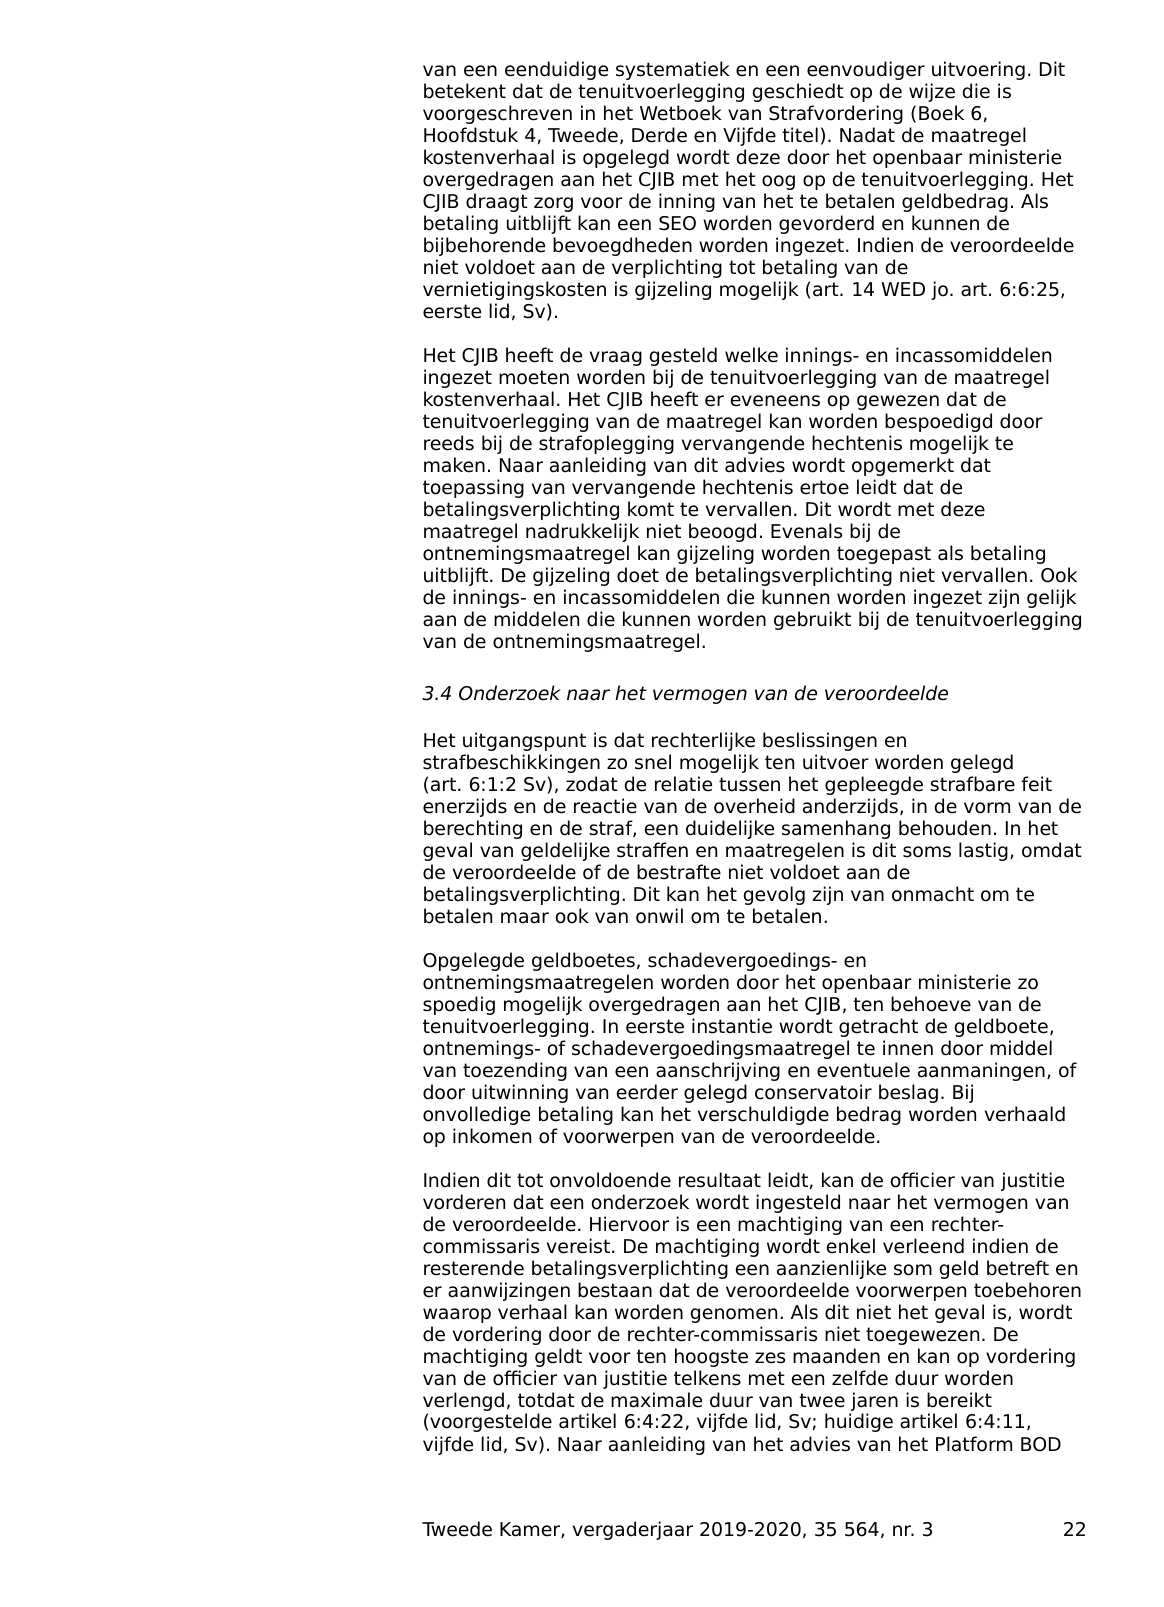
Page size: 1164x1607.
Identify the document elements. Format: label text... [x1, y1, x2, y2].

subtitle 3.4 Onderzoek naar het vermogen van de veroordeelde [422, 683, 1087, 705]
text Het uitgangspunt is dat rechterlijke beslissingen en strafbeschikkingen zo snel mogelijk ten uitvoer worden gelegd (art. 6:1:2 Sv), zodat de relatie tussen het gepleegde strafbare feit enerzijds en de reactie van de overheid anderzijds, in de vorm van de berechting en de straf, een duidelijke samenhang behouden. In het geval van geldelijke straffen en maatregelen is dit soms lastig, omdat de veroordeelde of de bestrafte niet voldoet aan de betalingsverplichting. Dit kan het gevolg zijn van onmacht om te betalen maar ook van onwil om te betalen. [422, 730, 1087, 927]
text Opgelegde geldboetes, schadevergoedings- en ontnemingsmaatregelen worden door het openbaar ministerie zo spoedig mogelijk overgedragen aan het CJIB, ten behoeve van de tenuitvoerlegging. In eerste instantie wordt getracht de geldboete, ontnemings- of schadevergoedingsmaatregel te innen door middel van toezending van een aanschrijving en eventuele aanmaningen, of door uitwinning van eerder gelegd conservatoir beslag. Bij onvolledige betaling kan het verschuldigde bedrag worden verhaald op inkomen of voorwerpen van de veroordeelde. [422, 950, 1087, 1147]
text Indien dit tot onvoldoende resultaat leidt, kan de officier van justitie vorderen dat een onderzoek wordt ingesteld naar het vermogen van de veroordeelde. Hiervoor is een machtiging van een rechter-commissaris vereist. De machtiging wordt enkel verleend indien de resterende betalingsverplichting een aanzienlijke som geld betreft en er aanwijzingen bestaan dat de veroordeelde voorwerpen toebehoren waarop verhaal kan worden genomen. Als dit niet het geval is, wordt de vordering door de rechter-commissaris niet toegewezen. De machtiging geldt voor ten hoogste zes maanden en kan op vordering van de officier van justitie telkens met een zelfde duur worden verlengd, totdat de maximale duur van twee jaren is bereikt (voorgestelde artikel 6:4:22, vijfde lid, Sv; huidige artikel 6:4:11, vijfde lid, Sv). Naar aanleiding van het advies van het Platform BOD [422, 1170, 1087, 1455]
text van een eenduidige systematiek en een eenvoudiger uitvoering. Dit betekent dat de tenuitvoerlegging geschiedt op de wijze die is voorgeschreven in het Wetboek van Strafvordering (Boek 6, Hoofdstuk 4, Tweede, Derde en Vijfde titel). Nadat de maatregel kostenverhaal is opgelegd wordt deze door het openbaar ministerie overgedragen aan het CJIB met het oog op de tenuitvoerlegging. Het CJIB draagt zorg voor de inning van het te betalen geldbedrag. Als betaling uitblijft kan een SEO worden gevorderd en kunnen de bijbehorende bevoegdheden worden ingezet. Indien de veroordeelde niet voldoet aan de verplichting tot betaling van de vernietigingskosten is gijzeling mogelijk (art. 14 WED jo. art. 6:6:25, eerste lid, Sv). [422, 59, 1087, 323]
text Het CJIB heeft de vraag gesteld welke innings- en incassomiddelen ingezet moeten worden bij de tenuitvoerlegging van de maatregel kostenverhaal. Het CJIB heeft er eveneens op gewezen dat de tenuitvoerlegging van de maatregel kan worden bespoedigd door reeds bij de strafoplegging vervangende hechtenis mogelijk te maken. Naar aanleiding van dit advies wordt opgemerkt dat toepassing van vervangende hechtenis ertoe leidt dat de betalingsverplichting komt te vervallen. Dit wordt met deze maatregel nadrukkelijk niet beoogd. Evenals bij de ontnemingsmaatregel kan gijzeling worden toegepast als betaling uitblijft. De gijzeling doet de betalingsverplichting niet vervallen. Ook de innings- en incassomiddelen die kunnen worden ingezet zijn gelijk aan de middelen die kunnen worden gebruikt bij de tenuitvoerlegging van de ontnemingsmaatregel. [422, 345, 1087, 653]
